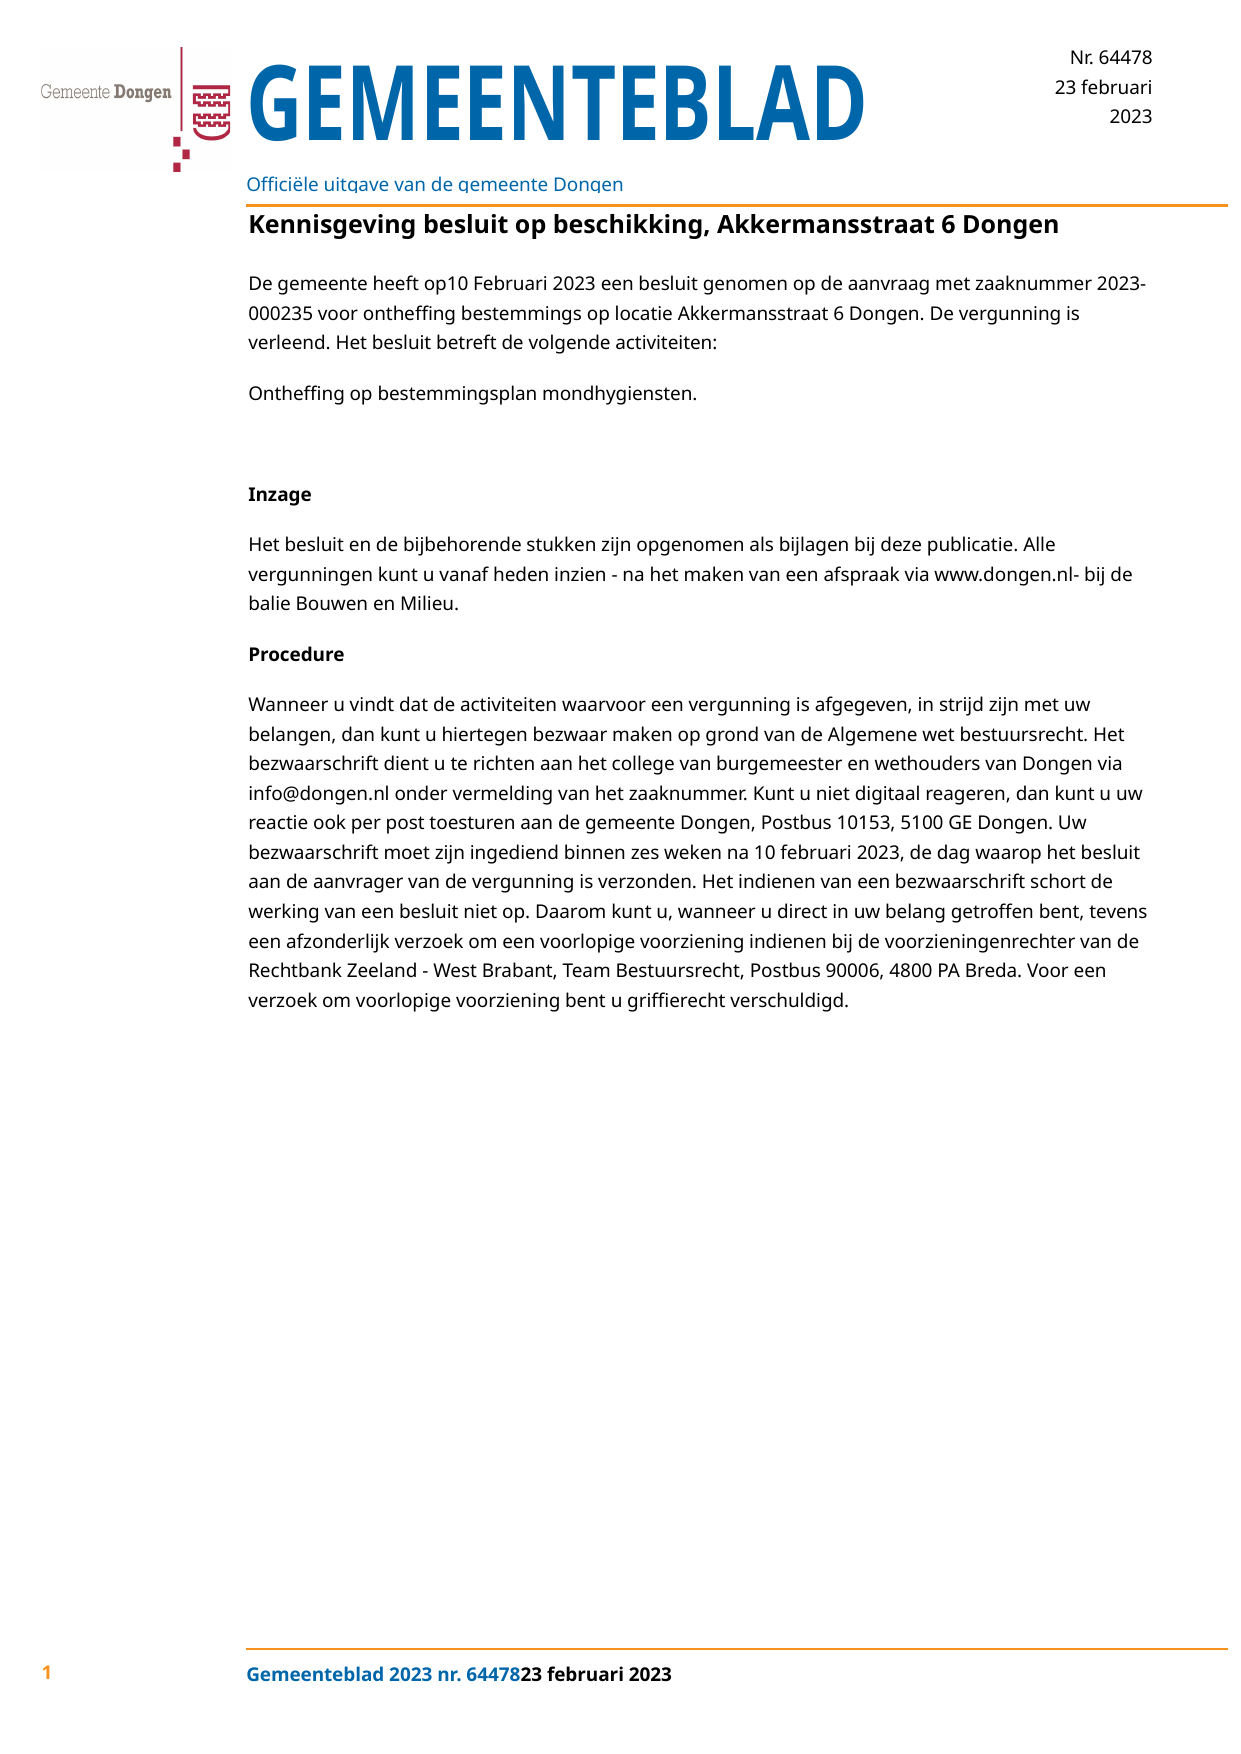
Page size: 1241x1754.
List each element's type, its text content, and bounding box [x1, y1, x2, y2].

text Wanneer u vindt dat de activiteiten waarvoor een vergunning is afgegeven, in strijd zijn met uw belangen, dan kunt u hiertegen bezwaar maken op grond van de Algemene wet bestuursrecht. Het bezwaarschrift dient u te richten aan het college van burgemeester en wethouders van Dongen via info@dongen.nl onder vermelding van het zaaknummer. Kunt u niet digitaal reageren, dan kunt u uw reactie ook per post toesturen aan de gemeente Dongen, Postbus 10153, 5100 GE Dongen. Uw bezwaarschrift moet zijn ingediend binnen zes weken na 10 februari 2023, de dag waarop het besluit aan de aanvrager van de vergunning is verzonden. Het indienen van een bezwaarschrift schort de werking van een besluit niet op. Daarom kunt u, wanneer u direct in uw belang getroffen bent, tevens een afzonderlijk verzoek om een voorlopige voorziening indienen bij de voorzieningenrechter van de Rechtbank Zeeland - West Brabant, Team Bestuursrecht, Postbus 90006, 4800 PA Breda. Voor een verzoek om voorlopige voorziening bent u griffierecht verschuldigd. [248, 691, 1152, 1013]
text De gemeente heeft op10 Februari 2023 een besluit genomen op de aanvraag met zaaknummer 2023-000235 voor ontheffing bestemmings op locatie Akkermansstraat 6 Dongen. De vergunning is verleend. Het besluit betreft de volgende activiteiten: [248, 270, 1152, 355]
text Het besluit en de bijbehorende stukken zijn opgenomen als bijlagen bij deze publicatie. Alle vergunningen kunt u vanaf heden inzien - na het maken van een afspraak via www.dongen.nl- bij de balie Bouwen en Milieu. [248, 531, 1152, 616]
text Kennisgeving besluit op beschikking, Akkermansstraat 6 Dongen [248, 207, 1152, 241]
picture [41, 47, 231, 172]
text Procedure [248, 641, 1152, 666]
text Inzage [248, 481, 1152, 506]
text Ontheffing op bestemmingsplan mondhygiensten. [248, 380, 1152, 406]
